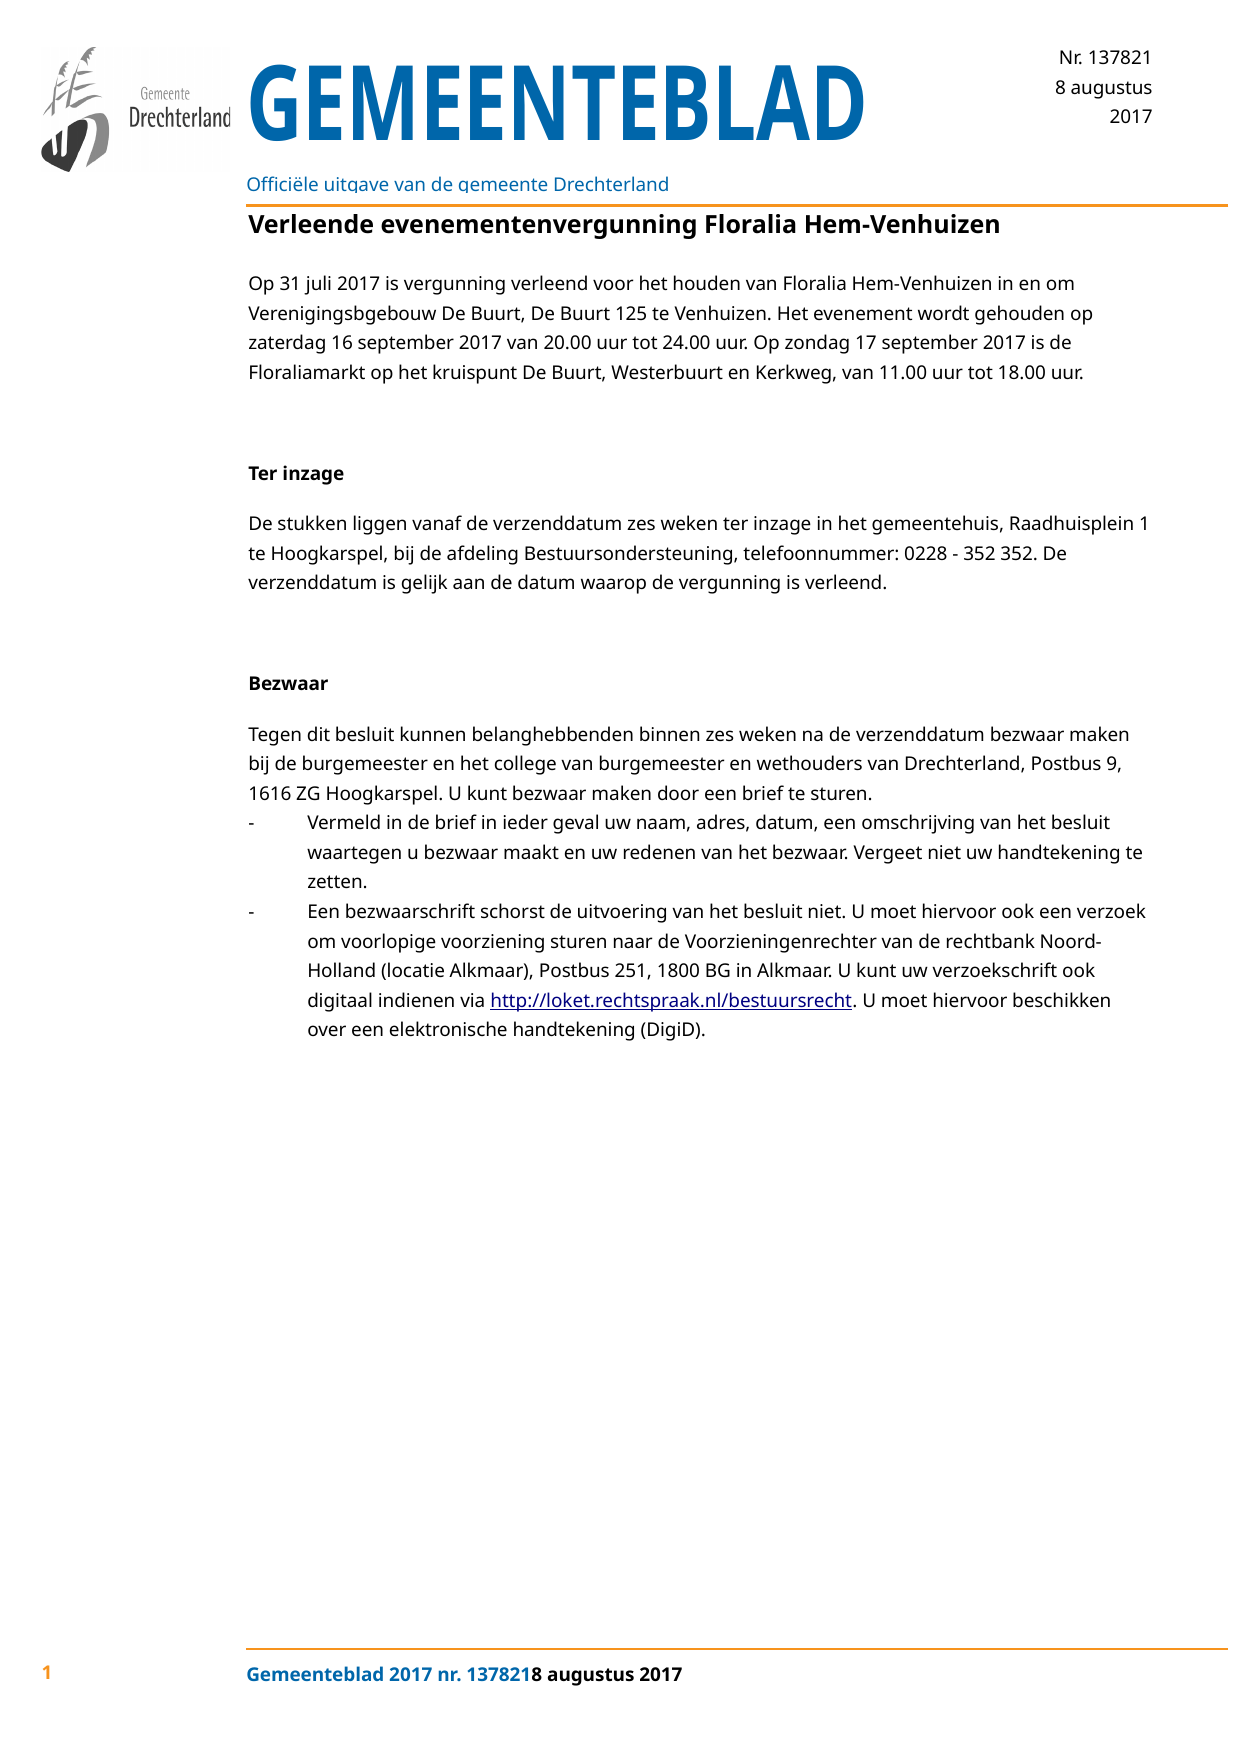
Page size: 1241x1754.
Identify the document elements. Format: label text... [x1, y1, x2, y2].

picture [41, 47, 231, 172]
list Een bezwaarschrift schorst de uitvoering van het besluit niet. U moet hiervoor ook een verzoek om voorlopige voorziening sturen naar de Voorzieningenrechter van de rechtbank Noord-Holland (locatie Alkmaar), Postbus 251, 1800 BG in Alkmaar. U kunt uw verzoekschrift ook digitaal indienen via http://loket.rechtspraak.nl/bestuursrecht. U moet hiervoor beschikken over een elektronische handtekening (DigiD). [248, 898, 1152, 1042]
text Bezwaar [248, 670, 1152, 696]
list Vermeld in de brief in ieder geval uw naam, adres, datum, een omschrijving van het besluit waartegen u bezwaar maakt en uw redenen van het bezwaar. Vergeet niet uw handtekening te zetten. [248, 809, 1152, 894]
text De stukken liggen vanaf de verzenddatum zes weken ter inzage in het gemeentehuis, Raadhuisplein 1 te Hoogkarspel, bij de afdeling Bestuursondersteuning, telefoonnummer: 0228 - 352 352. De verzenddatum is gelijk aan de datum waarop de vergunning is verleend. [248, 510, 1152, 595]
text Tegen dit besluit kunnen belanghebbenden binnen zes weken na de verzenddatum bezwaar maken bij de burgemeester en het college van burgemeester en wethouders van Drechterland, Postbus 9, 1616 ZG Hoogkarspel. U kunt bezwaar maken door een brief te sturen. [248, 721, 1152, 806]
text Ter inzage [248, 460, 1152, 486]
text Verleende evenementenvergunning Floralia Hem-Venhuizen [248, 207, 1152, 241]
text Op 31 juli 2017 is vergunning verleend voor het houden van Floralia Hem-Venhuizen in en om Verenigingsbgebouw De Buurt, De Buurt 125 te Venhuizen. Het evenement wordt gehouden op zaterdag 16 september 2017 van 20.00 uur tot 24.00 uur. Op zondag 17 september 2017 is de Floraliamarkt op het kruispunt De Buurt, Westerbuurt en Kerkweg, van 11.00 uur tot 18.00 uur. [248, 270, 1152, 385]
